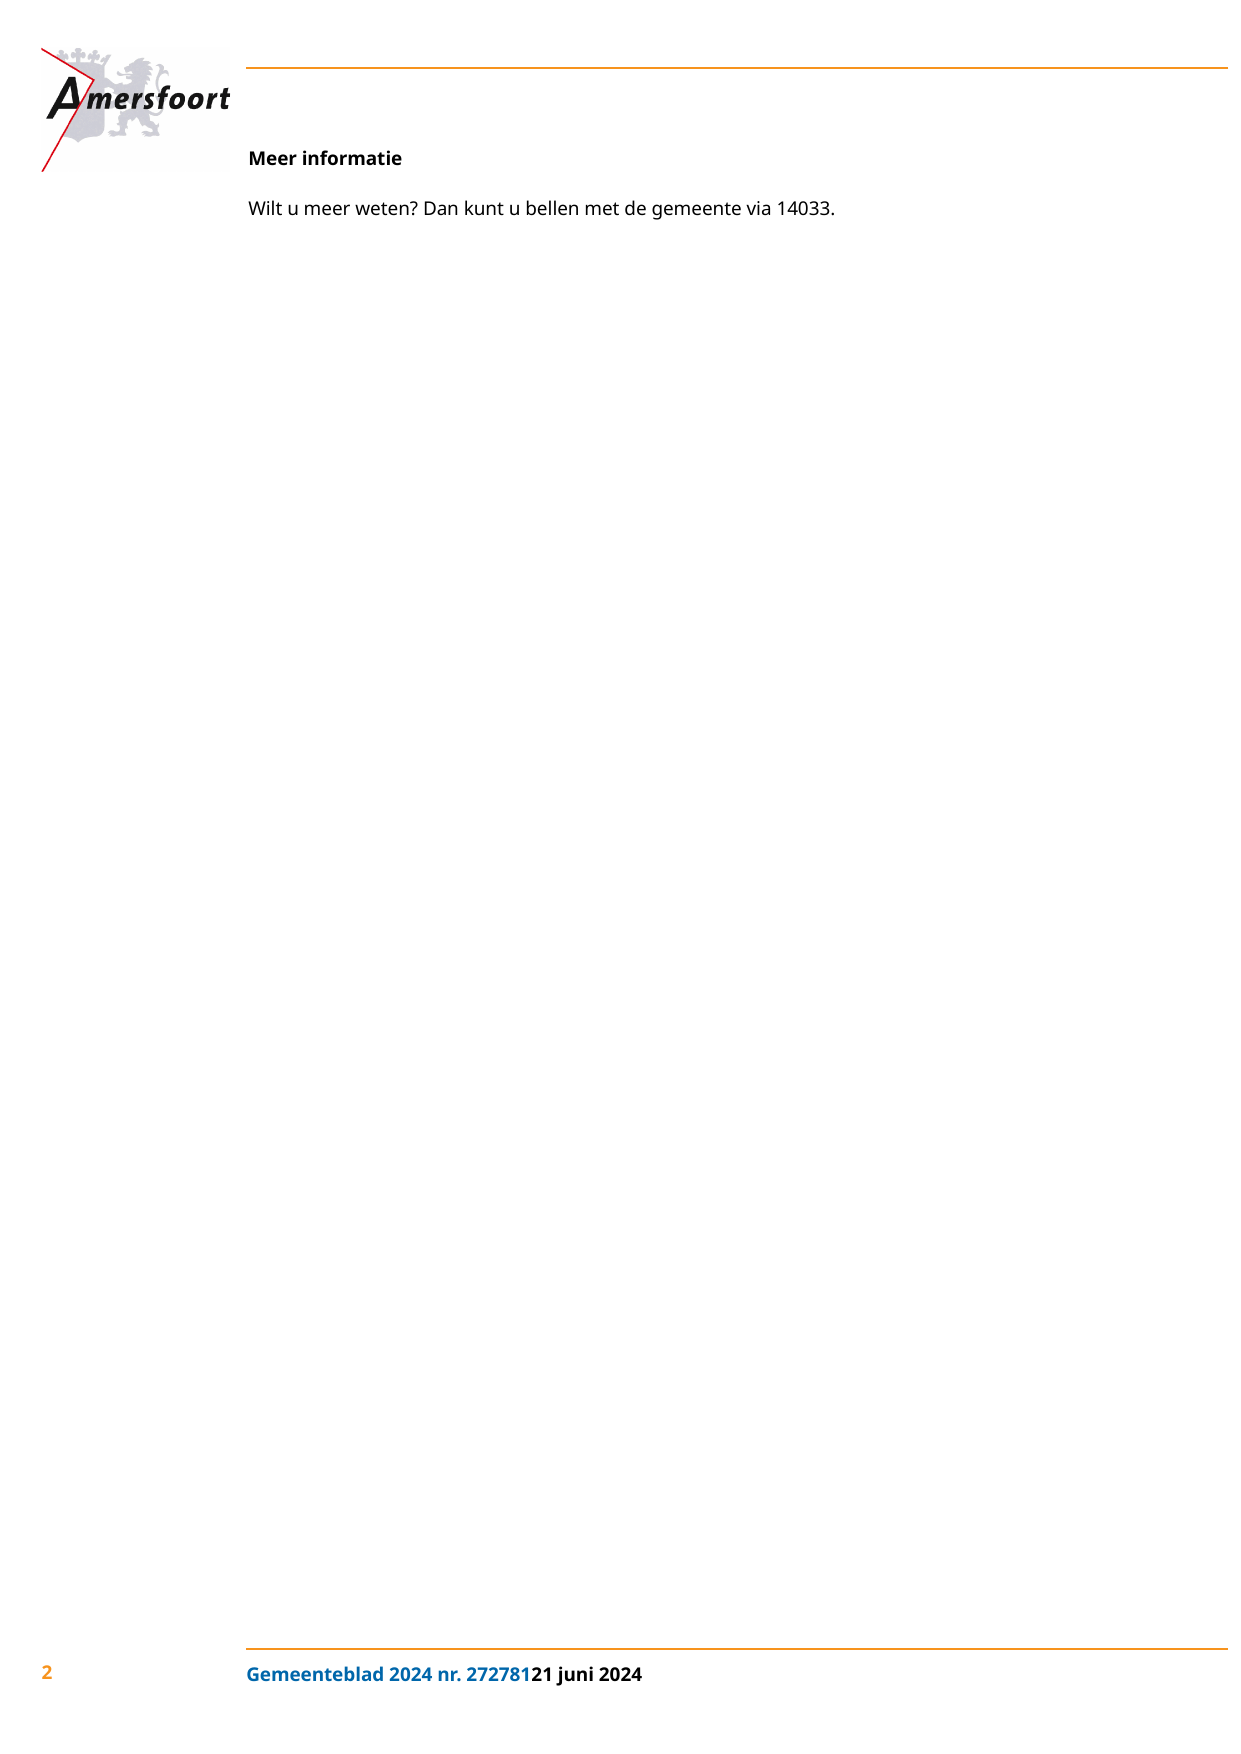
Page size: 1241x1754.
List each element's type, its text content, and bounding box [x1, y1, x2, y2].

text Meer informatie [248, 145, 1152, 171]
picture [41, 47, 231, 172]
text Wilt u meer weten? Dan kunt u bellen met de gemeente via 14033. [248, 196, 1152, 221]
